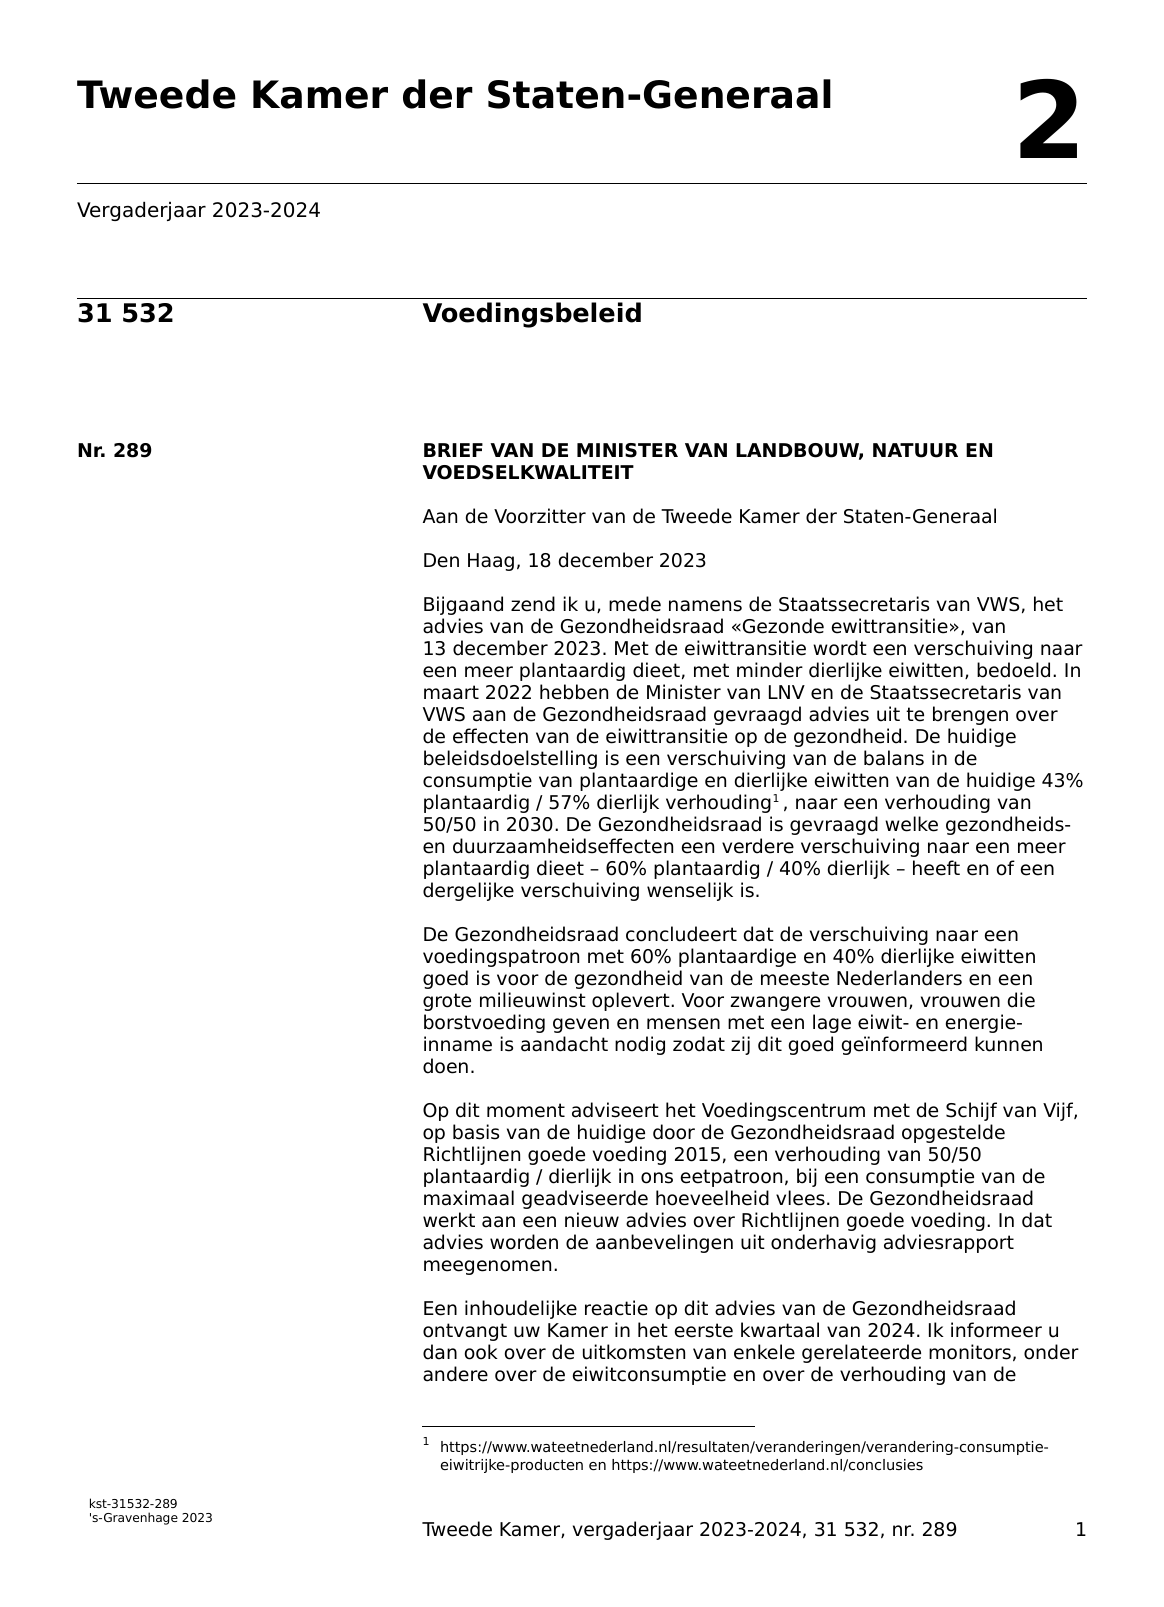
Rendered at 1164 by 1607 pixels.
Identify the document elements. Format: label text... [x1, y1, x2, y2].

subtitle Nr. 289 BRIEF VAN DE MINISTER VAN LANDBOUW, NATUUR EN VOEDSELKWALITEIT [77, 440, 1087, 484]
table_header Tweede Kamer der Staten-Generaal [77, 59, 886, 183]
text Bijgaand zend ik u, mede namens de Staatssecretaris van VWS, het advies van de Gezondheidsraad «Gezonde ewittransitie», van 13 december 2023. Met de eiwittransitie wordt een verschuiving naar een meer plantaardig dieet, met minder dierlijke eiwitten, bedoeld. In maart 2022 hebben de Minister van LNV en de Staatssecretaris van VWS aan de Gezondheidsraad gevraagd advies uit te brengen over de effecten van de eiwittransitie op de gezondheid. De huidige beleidsdoelstelling is een verschuiving van de balans in de consumptie van plantaardige en dierlijke eiwitten van de huidige 43% plantaardig / 57% dierlijk verhouding, naar een verhouding van 50/50 in 2030. De Gezondheidsraad is gevraagd welke gezondheids- en duurzaamheidseffecten een verdere verschuiving naar een meer plantaardig dieet – 60% plantaardig / 40% dierlijk – heeft en of een dergelijke verschuiving wenselijk is. [422, 594, 1087, 902]
text Een inhoudelijke reactie op dit advies van de Gezondheidsraad ontvangt uw Kamer in het eerste kwartaal van 2024. Ik informeer u dan ook over de uitkomsten van enkele gerelateerde monitors, onder andere over de eiwitconsumptie en over de verhouding van de [422, 1298, 1087, 1386]
text De Gezondheidsraad concludeert dat de verschuiving naar een voedingspatroon met 60% plantaardige en 40% dierlijke eiwitten goed is voor de gezondheid van de meeste Nederlanders en een grote milieuwinst oplevert. Voor zwangere vrouwen, vrouwen die borstvoeding geven en mensen met een lage eiwit- en energie-inname is aandacht nodig zodat zij dit goed geïnformeerd kunnen doen. [422, 924, 1087, 1078]
text 's-Gravenhage 2023 [88, 1511, 323, 1525]
text Op dit moment adviseert het Voedingscentrum met de Schijf van Vijf, op basis van de huidige door de Gezondheidsraad opgestelde Richtlijnen goede voeding 2015, een verhouding van 50/50 plantaardig / dierlijk in ons eetpatroon, bij een consumptie van de maximaal geadviseerde hoeveelheid vlees. De Gezondheidsraad werkt aan een nieuw advies over Richtlijnen goede voeding. In dat advies worden de aanbevelingen uit onderhavig adviesrapport meegenomen. [422, 1100, 1087, 1276]
table_cell Vergaderjaar 2023-2024 [77, 184, 1087, 298]
table_header 2 [886, 59, 1087, 183]
subtitle 31 532 Voedingsbeleid [77, 299, 1087, 329]
text https://www.wateetnederland.nl/resultaten/veranderingen/verandering-consumptie-eiwitrijke-producten en https://www.wateetnederland.nl/conclusies [422, 1435, 1087, 1474]
text Aan de Voorzitter van de Tweede Kamer der Staten-Generaal [422, 506, 1087, 528]
text kst-31532-289 [88, 1497, 323, 1511]
text Den Haag, 18 december 2023 [422, 550, 1087, 572]
